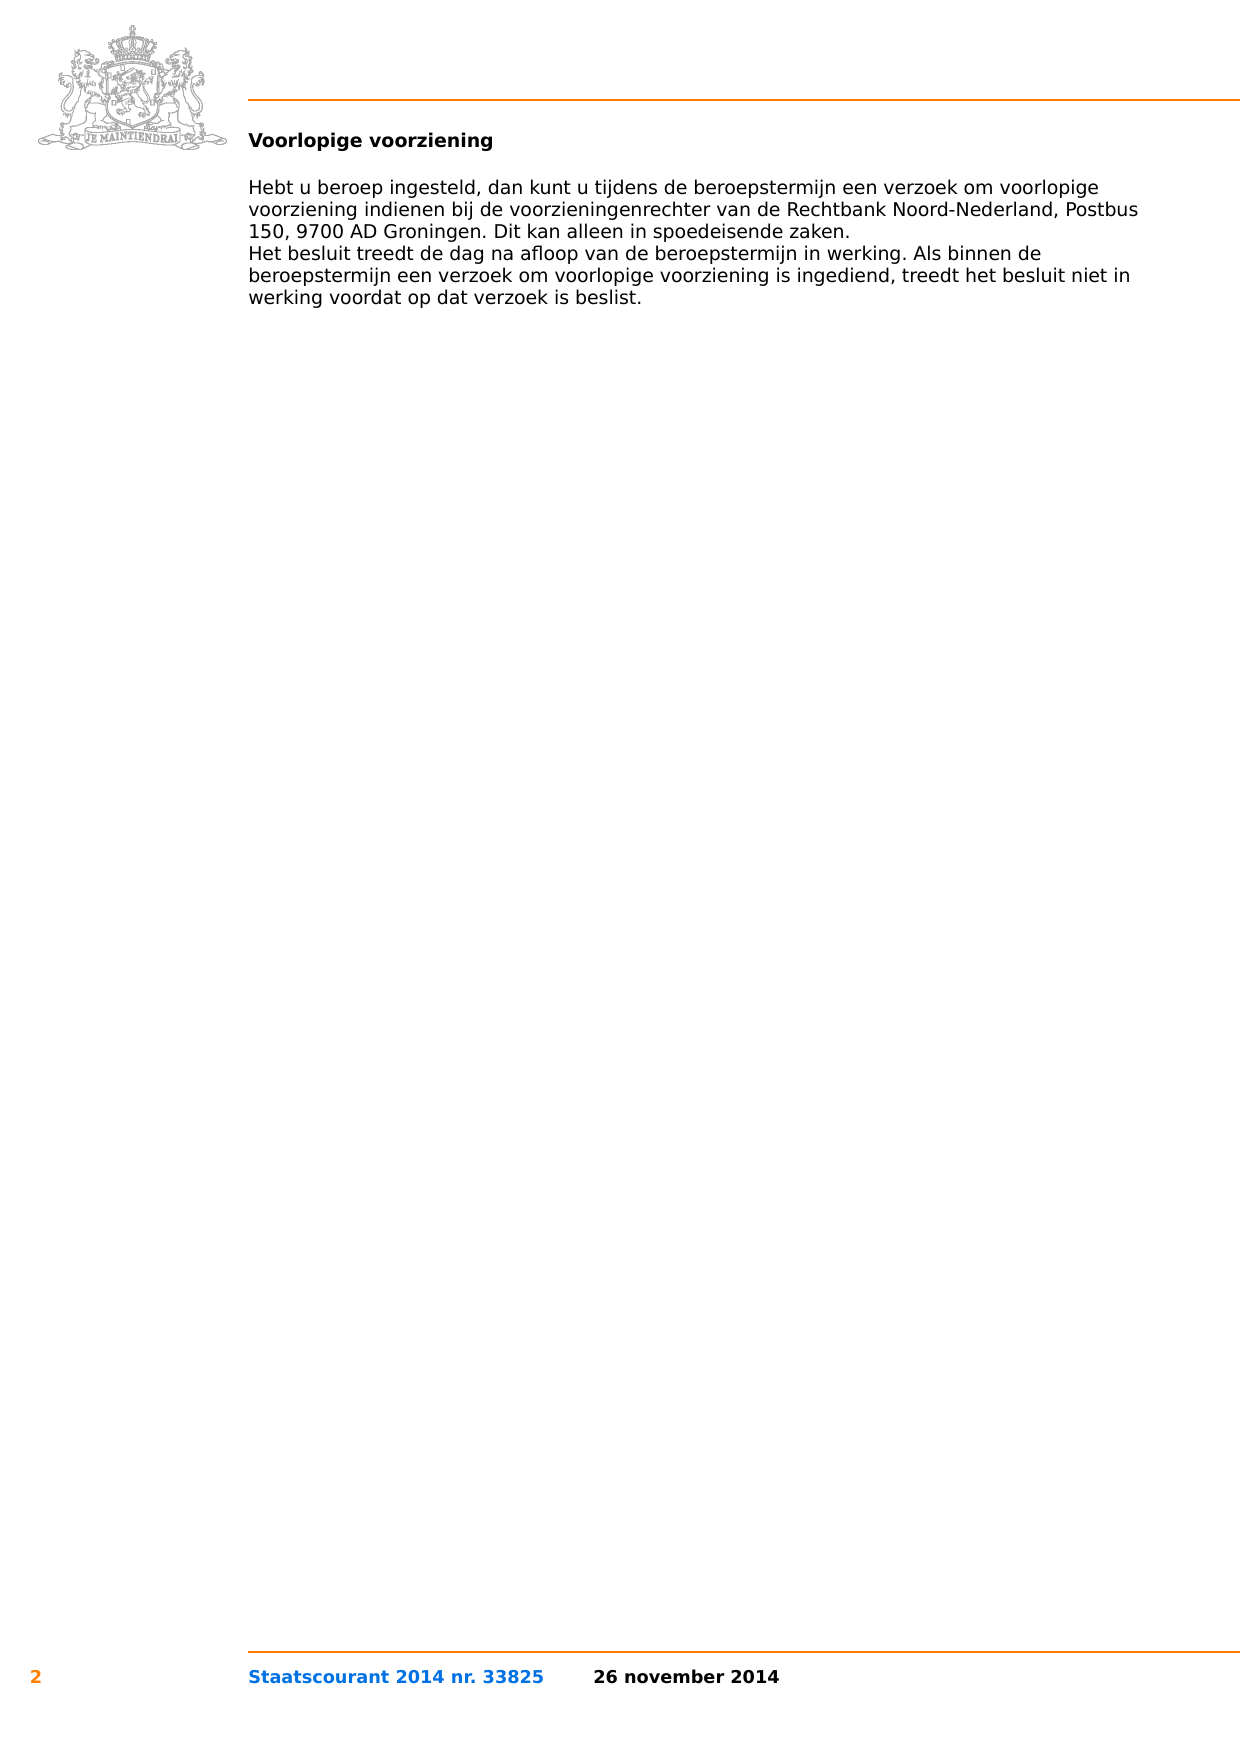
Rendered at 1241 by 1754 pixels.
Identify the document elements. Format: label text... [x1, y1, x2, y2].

subtitle Voorlopige voorziening [248, 130, 1163, 152]
text Het besluit treedt de dag na afloop van de beroepstermijn in werking. Als binnen de beroepstermijn een verzoek om voorlopige voorziening is ingediend, treedt het besluit niet in werking voordat op dat verzoek is beslist. [248, 243, 1163, 309]
picture [38, 25, 227, 150]
text Hebt u beroep ingesteld, dan kunt u tijdens de beroepstermijn een verzoek om voorlopige voorziening indienen bij de voorzieningenrechter van de Rechtbank Noord-Nederland, Postbus 150, 9700 AD Groningen. Dit kan alleen in spoedeisende zaken. [248, 177, 1163, 243]
